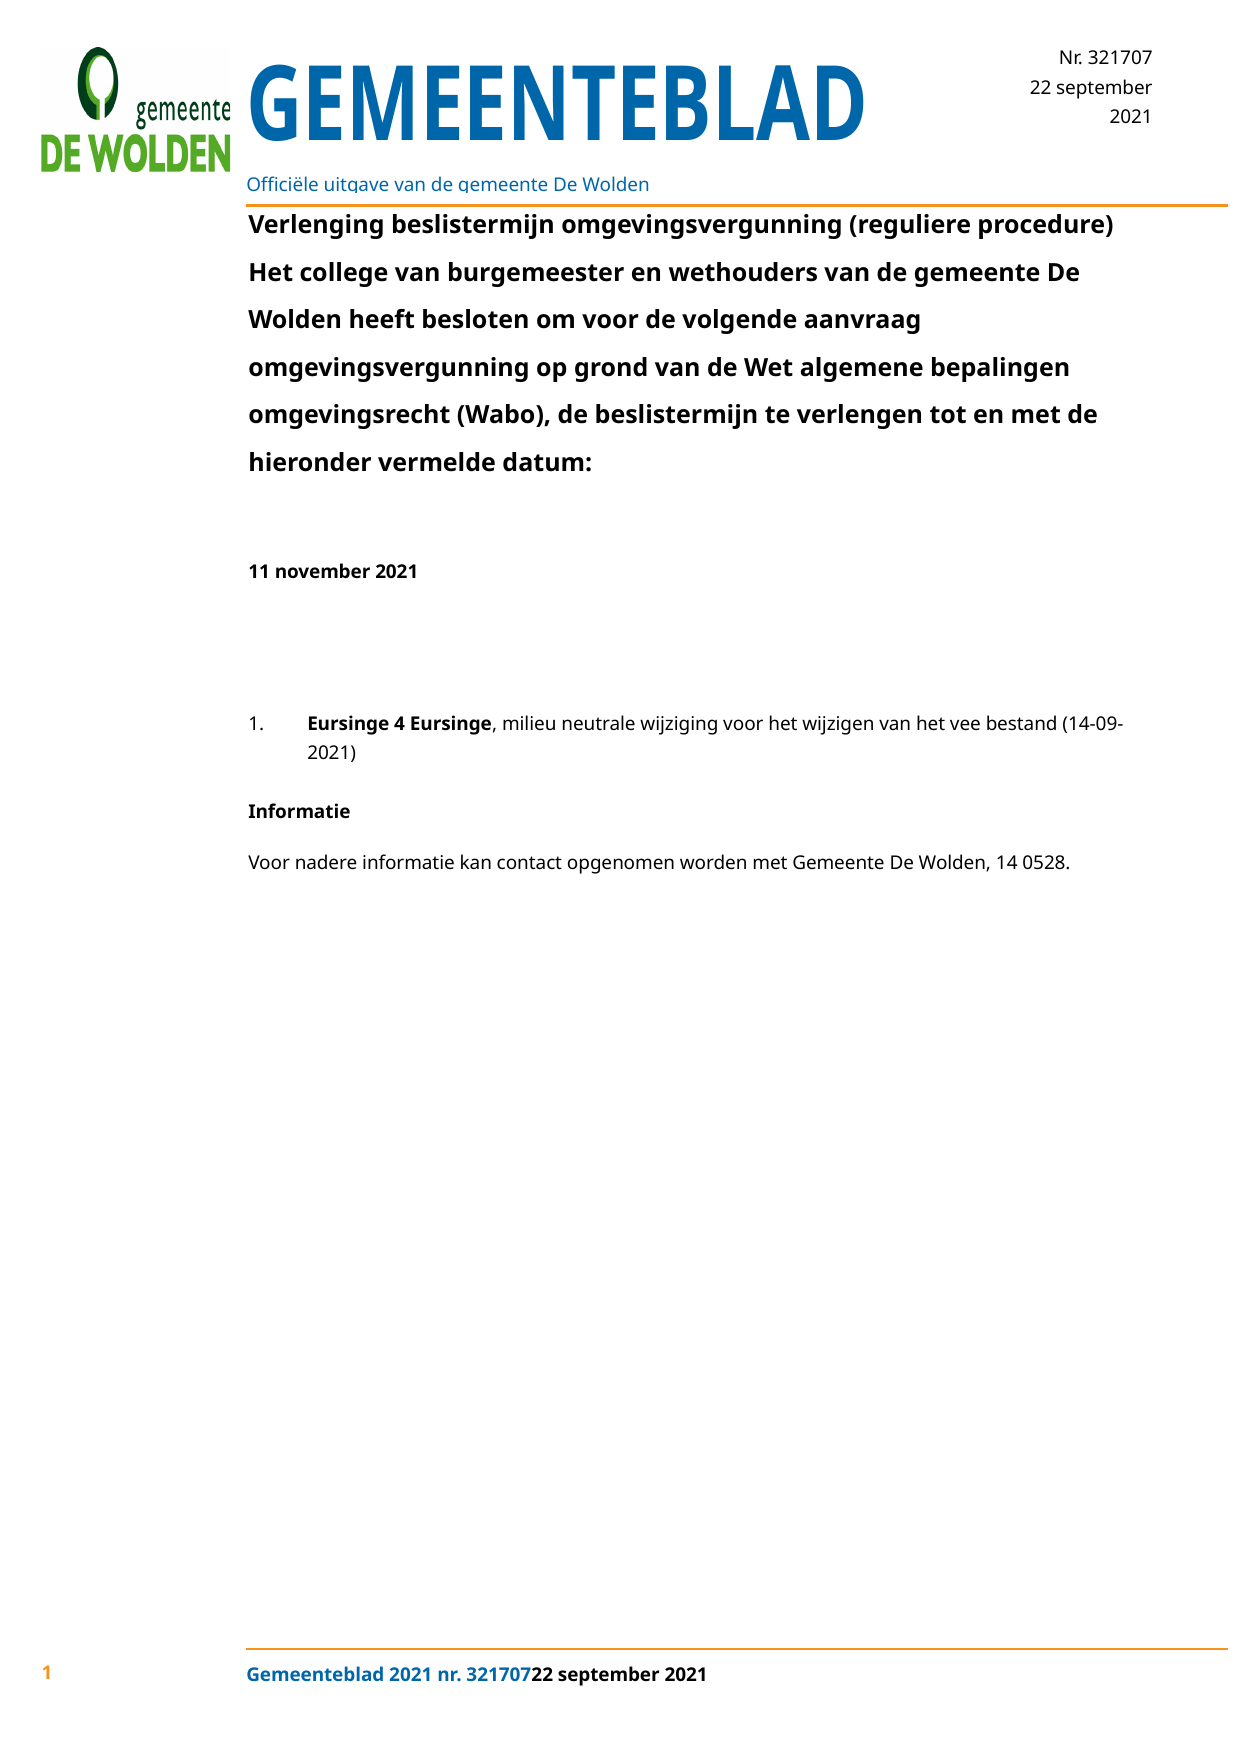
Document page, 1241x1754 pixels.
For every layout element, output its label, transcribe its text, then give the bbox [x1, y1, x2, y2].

text Voor nadere informatie kan contact opgenomen worden met Gemeente De Wolden, 14 0528. [248, 849, 1152, 875]
text Informatie [248, 799, 1152, 824]
picture [41, 47, 231, 172]
text 11 november 2021 [248, 559, 1152, 584]
list Eursinge 4 Eursinge, milieu neutrale wijziging voor het wijzigen van het vee bestand (14-09-2021) [248, 710, 1152, 765]
text Verlenging beslistermijn omgevingsvergunning (reguliere procedure) Het college van burgemeester en wethouders van de gemeente De Wolden heeft besloten om voor de volgende aanvraag omgevingsvergunning op grond van de Wet algemene bepalingen omgevingsrecht (Wabo), de beslistermijn te verlengen tot en met de hieronder vermelde datum: [248, 207, 1152, 479]
